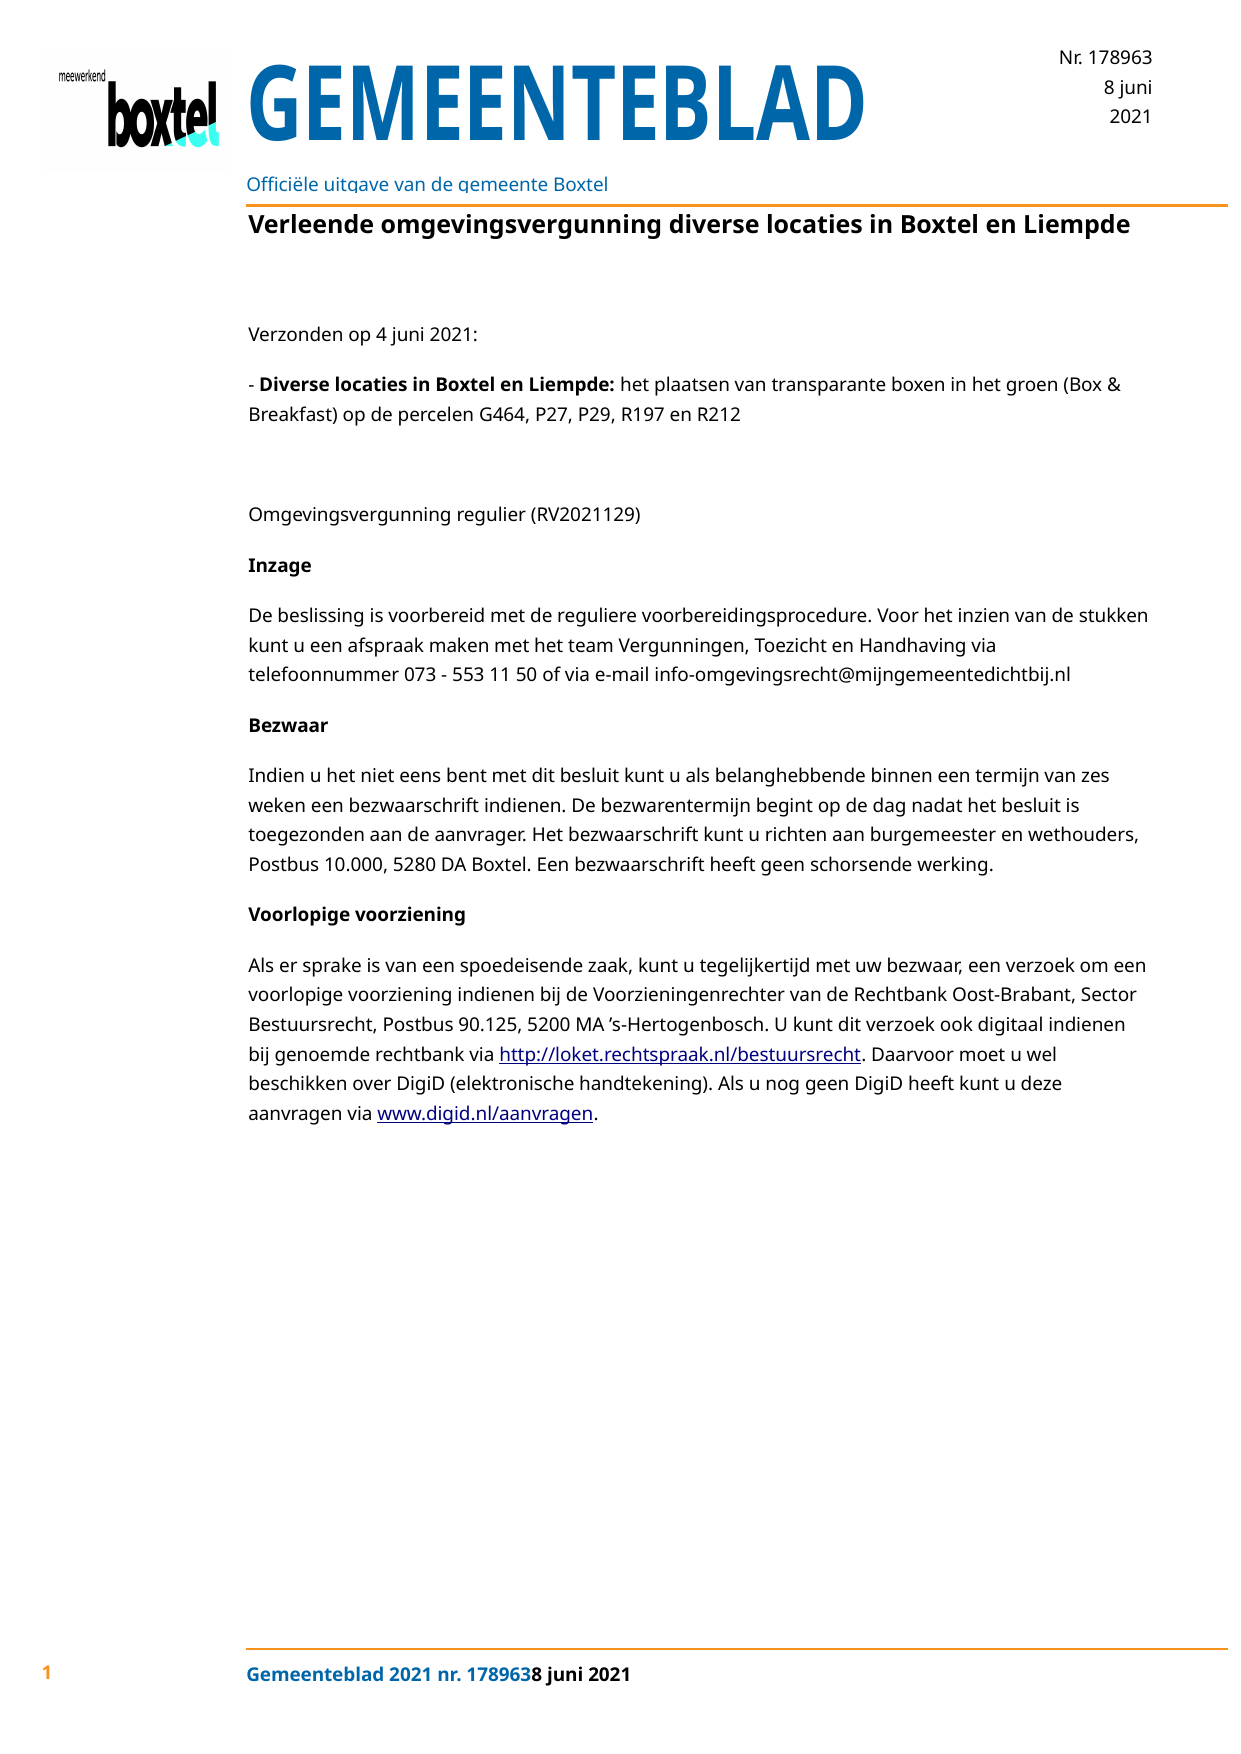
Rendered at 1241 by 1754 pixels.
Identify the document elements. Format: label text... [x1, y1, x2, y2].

text Verzonden op 4 juni 2021: [248, 321, 1152, 346]
text Omgevingsvergunning regulier (RV2021129) [248, 502, 1152, 527]
text Bezwaar [248, 712, 1152, 738]
text Verleende omgevingsvergunning diverse locaties in Boxtel en Liempde [248, 207, 1152, 241]
text De beslissing is voorbereid met de reguliere voorbereidingsprocedure. Voor het inzien van de stukken kunt u een afspraak maken met het team Vergunningen, Toezicht en Handhaving via telefoonnummer 073 - 553 11 50 of via e-mail info-omgevingsrecht@mijngemeentedichtbij.nl [248, 602, 1152, 687]
text - Diverse locaties in Boxtel en Liempde: het plaatsen van transparante boxen in het groen (Box & Breakfast) op de percelen G464, P27, P29, R197 en R212 [248, 371, 1152, 426]
text Voorlopige voorziening [248, 902, 1152, 927]
text Indien u het niet eens bent met dit besluit kunt u als belanghebbende binnen een termijn van zes weken een bezwaarschrift indienen. De bezwarentermijn begint op de dag nadat het besluit is toegezonden aan de aanvrager. Het bezwaarschrift kunt u richten aan burgemeester en wethouders, Postbus 10.000, 5280 DA Boxtel. Een bezwaarschrift heeft geen schorsende werking. [248, 762, 1152, 877]
text Als er sprake is van een spoedeisende zaak, kunt u tegelijkertijd met uw bezwaar, een verzoek om een voorlopige voorziening indienen bij de Voorzieningenrechter van de Rechtbank Oost-Brabant, Sector Bestuursrecht, Postbus 90.125, 5200 MA ’s-Hertogenbosch. U kunt dit verzoek ook digitaal indienen bij genoemde rechtbank via http://loket.rechtspraak.nl/bestuursrecht. Daarvoor moet u wel beschikken over DigiD (elektronische handtekening). Als u nog geen DigiD heeft kunt u deze aanvragen via www.digid.nl/aanvragen. [248, 952, 1152, 1126]
picture [41, 47, 231, 172]
text Inzage [248, 552, 1152, 578]
